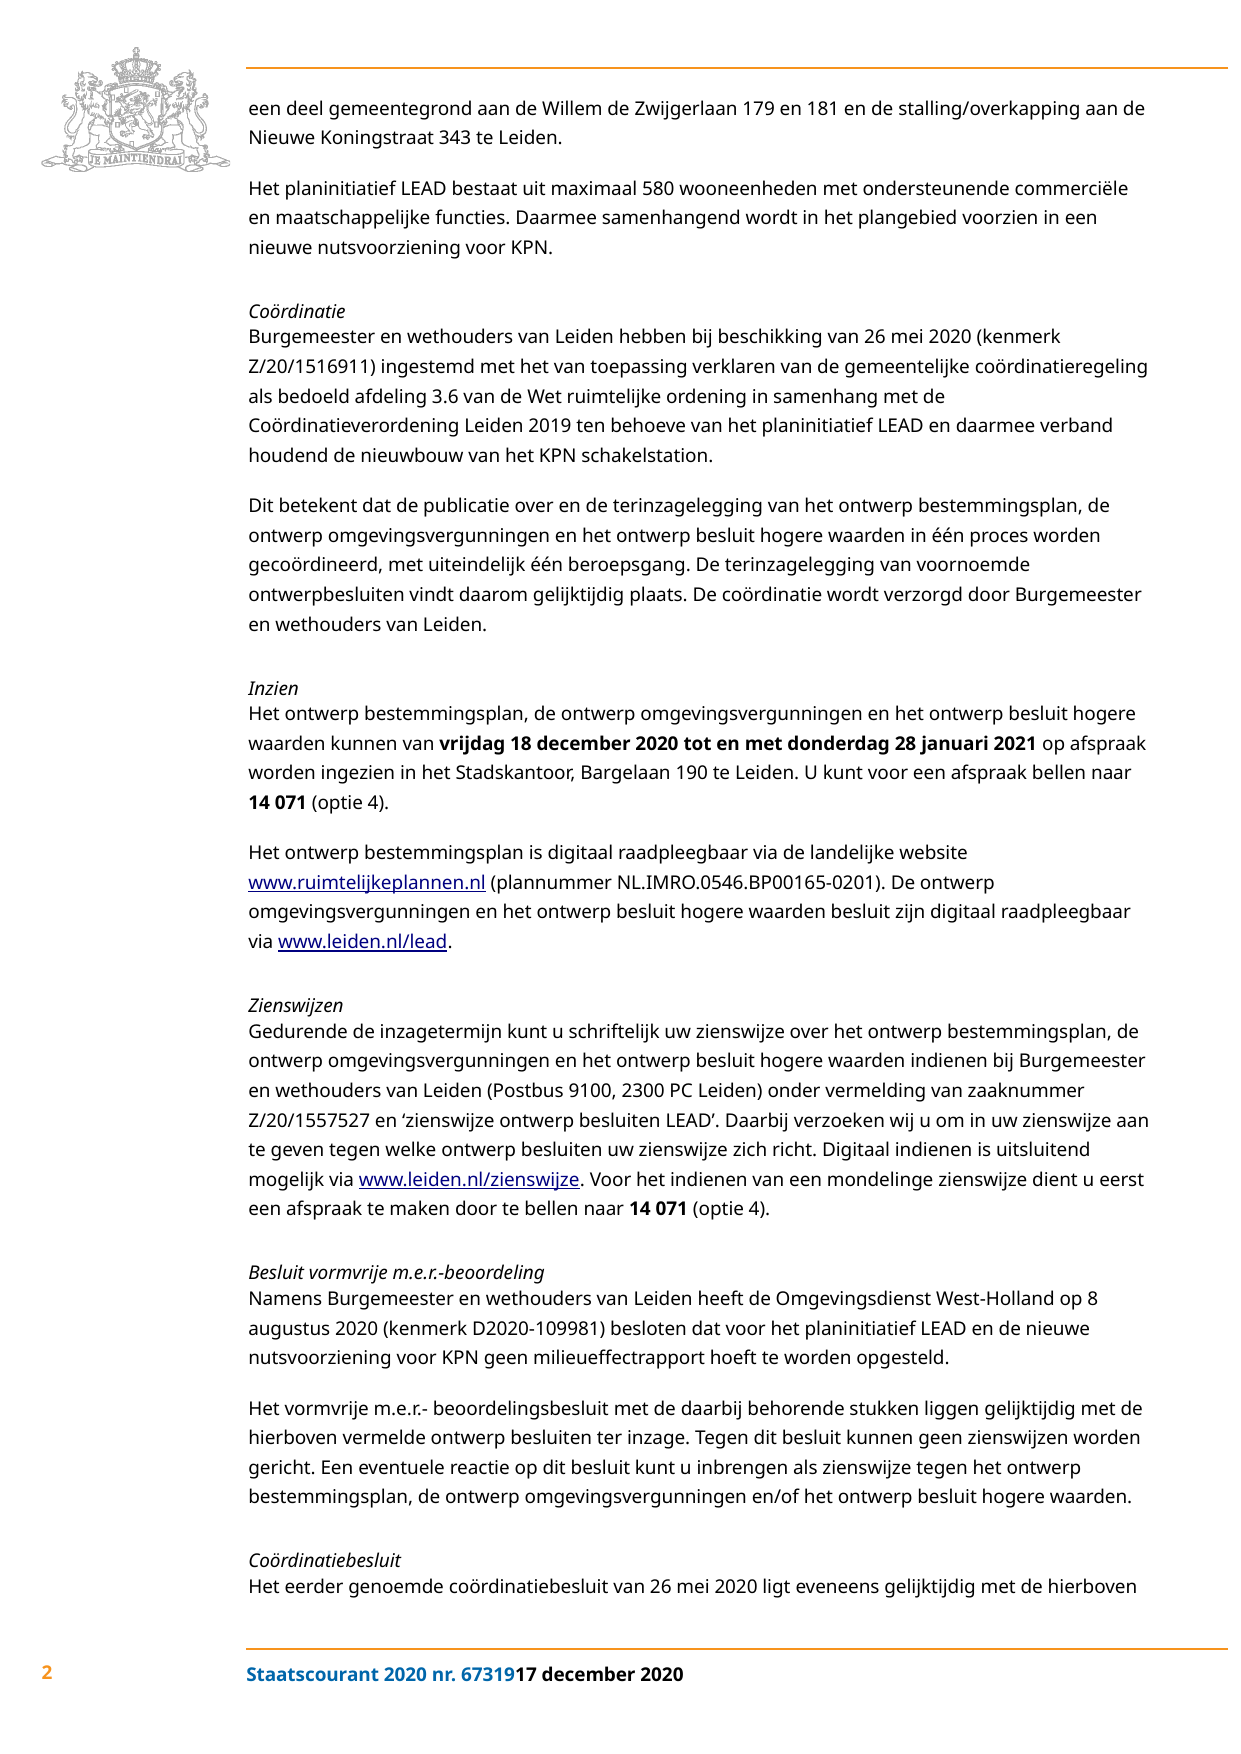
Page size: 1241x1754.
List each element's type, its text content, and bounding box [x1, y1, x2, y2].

text Coördinatie [248, 298, 1152, 324]
text Het ontwerp bestemmingsplan, de ontwerp omgevingsvergunningen en het ontwerp besluit hogere waarden kunnen van vrijdag 18 december 2020 tot en met donderdag 28 januari 2021 op afspraak worden ingezien in het Stadskantoor, Bargelaan 190 te Leiden. U kunt voor een afspraak bellen naar 14 071 (optie 4). [248, 700, 1152, 815]
text Het ontwerp bestemmingsplan is digitaal raadpleegbaar via de landelijke website www.ruimtelijkeplannen.nl (plannummer NL.IMRO.0546.BP00165-0201). De ontwerp omgevingsvergunningen en het ontwerp besluit hogere waarden besluit zijn digitaal raadpleegbaar via www.leiden.nl/lead. [248, 839, 1152, 954]
text Besluit vormvrije m.e.r.-beoordeling [248, 1259, 1152, 1285]
text Inzien [248, 675, 1152, 700]
text Zienswijzen [248, 992, 1152, 1018]
text Coördinatiebesluit [248, 1547, 1152, 1573]
text Het eerder genoemde coördinatiebesluit van 26 mei 2020 ligt eveneens gelijktijdig met de hierboven [248, 1573, 1152, 1599]
text Gedurende de inzagetermijn kunt u schriftelijk uw zienswijze over het ontwerp bestemmingsplan, de ontwerp omgevingsvergunningen en het ontwerp besluit hogere waarden indienen bij Burgemeester en wethouders van Leiden (Postbus 9100, 2300 PC Leiden) onder vermelding van zaaknummer Z/20/1557527 en ‘zienswijze ontwerp besluiten LEAD’. Daarbij verzoeken wij u om in uw zienswijze aan te geven tegen welke ontwerp besluiten uw zienswijze zich richt. Digitaal indienen is uitsluitend mogelijk via www.leiden.nl/zienswijze. Voor het indienen van een mondelinge zienswijze dient u eerst een afspraak te maken door te bellen naar 14 071 (optie 4). [248, 1018, 1152, 1221]
text Burgemeester en wethouders van Leiden hebben bij beschikking van 26 mei 2020 (kenmerk Z/20/1516911) ingestemd met het van toepassing verklaren van de gemeentelijke coördinatieregeling als bedoeld afdeling 3.6 van de Wet ruimtelijke ordening in samenhang met de Coördinatieverordening Leiden 2019 ten behoeve van het planinitiatief LEAD en daarmee verband houdend de nieuwbouw van het KPN schakelstation. [248, 324, 1152, 468]
text Het vormvrije m.e.r.- beoordelingsbesluit met de daarbij behorende stukken liggen gelijktijdig met de hierboven vermelde ontwerp besluiten ter inzage. Tegen dit besluit kunnen geen zienswijzen worden gericht. Een eventuele reactie op dit besluit kunt u inbrengen als zienswijze tegen het ontwerp bestemmingsplan, de ontwerp omgevingsvergunningen en/of het ontwerp besluit hogere waarden. [248, 1395, 1152, 1509]
text een deel gemeentegrond aan de Willem de Zwijgerlaan 179 en 181 en de stalling/overkapping aan de Nieuwe Koningstraat 343 te Leiden. [248, 95, 1152, 150]
text Dit betekent dat de publicatie over en de terinzagelegging van het ontwerp bestemmingsplan, de ontwerp omgevingsvergunningen en het ontwerp besluit hogere waarden in één proces worden gecoördineerd, met uiteindelijk één beroepsgang. De terinzagelegging van voornoemde ontwerpbesluiten vindt daarom gelijktijdig plaats. De coördinatie wordt verzorgd door Burgemeester en wethouders van Leiden. [248, 492, 1152, 636]
text Het planinitiatief LEAD bestaat uit maximaal 580 wooneenheden met ondersteunende commerciële en maatschappelijke functies. Daarmee samenhangend wordt in het plangebied voorzien in een nieuwe nutsvoorziening voor KPN. [248, 175, 1152, 260]
text Namens Burgemeester en wethouders van Leiden heeft de Omgevingsdienst West-Holland op 8 augustus 2020 (kenmerk D2020-109981) besloten dat voor het planinitiatief LEAD en de nieuwe nutsvoorziening voor KPN geen milieueffectrapport hoeft te worden opgesteld. [248, 1285, 1152, 1370]
picture [41, 47, 231, 172]
